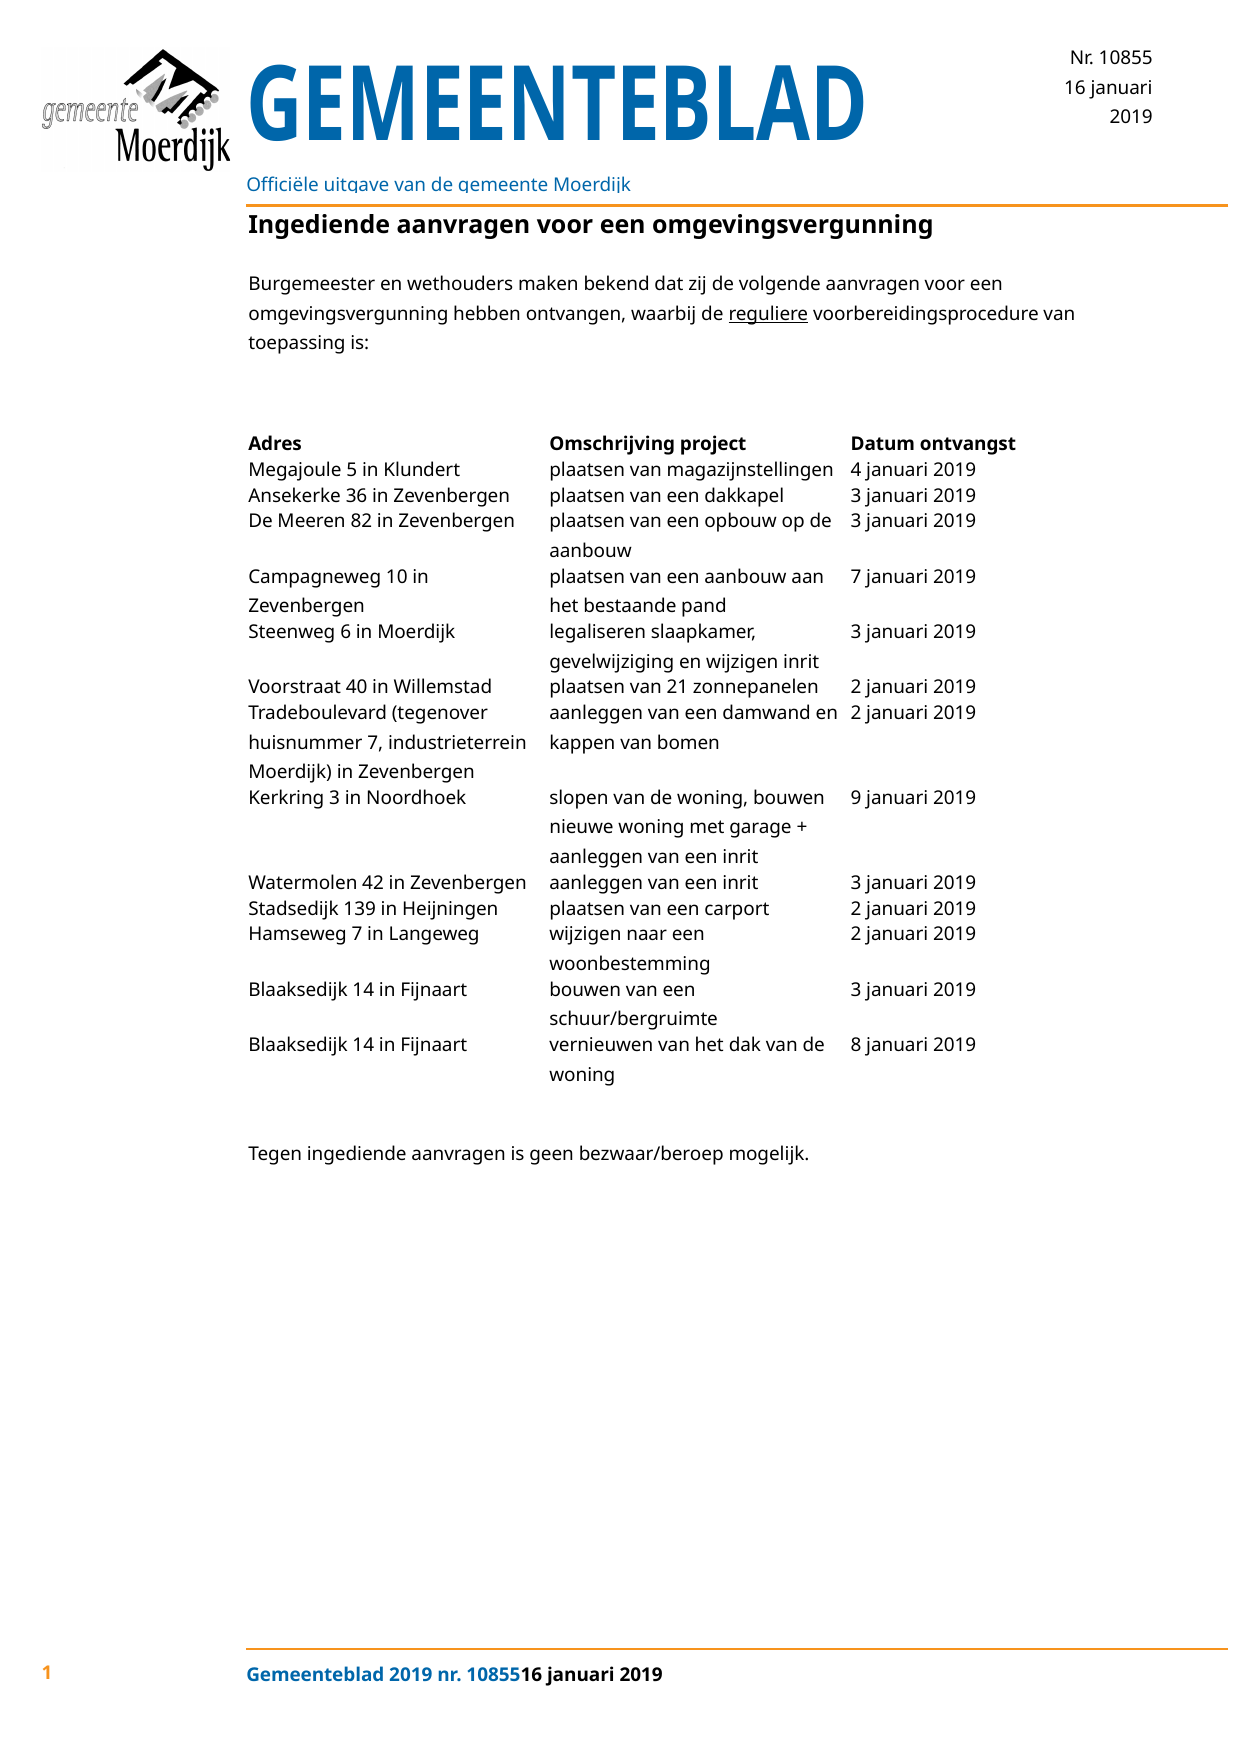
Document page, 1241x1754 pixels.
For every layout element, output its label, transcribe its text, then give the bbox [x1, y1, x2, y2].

table_cell aanleggen van een damwand en kappen van bomen [549, 699, 850, 784]
table_cell slopen van de woning, bouwen nieuwe woning met garage + aanleggen van een inrit [549, 784, 850, 869]
table_cell 3 januari 2019 [850, 482, 1152, 508]
table_cell Voorstraat 40 in Willemstad [248, 674, 549, 699]
table_cell De Meeren 82 in Zevenbergen [248, 508, 549, 563]
table_cell Blaaksedijk 14 in Fijnaart [248, 976, 549, 1031]
table_cell 3 januari 2019 [850, 508, 1152, 563]
table_cell wijzigen naar een woonbestemming [549, 921, 850, 976]
table_cell 3 januari 2019 [850, 618, 1152, 673]
table_header Adres [248, 430, 549, 456]
table_cell plaatsen van een carport [549, 895, 850, 921]
table_cell Tradeboulevard (tegenover huisnummer 7, industrieterrein Moerdijk) in Zevenbergen [248, 699, 549, 784]
table_cell Ansekerke 36 in Zevenbergen [248, 482, 549, 508]
table_cell Blaaksedijk 14 in Fijnaart [248, 1031, 549, 1086]
table_cell bouwen van een schuur/bergruimte [549, 976, 850, 1031]
table_cell 2 januari 2019 [850, 674, 1152, 699]
table_header Omschrijving project [549, 430, 850, 456]
table_cell Campagneweg 10 in Zevenbergen [248, 563, 549, 618]
table_cell 4 januari 2019 [850, 456, 1152, 482]
picture [41, 47, 231, 172]
table_cell 2 januari 2019 [850, 895, 1152, 921]
table_cell vernieuwen van het dak van de woning [549, 1031, 850, 1086]
table_cell Steenweg 6 in Moerdijk [248, 618, 549, 673]
text Tegen ingediende aanvragen is geen bezwaar/beroep mogelijk. [248, 1140, 1152, 1166]
table_cell 3 januari 2019 [850, 976, 1152, 1031]
table_cell 9 januari 2019 [850, 784, 1152, 869]
table_cell Stadsedijk 139 in Heijningen [248, 895, 549, 921]
table_cell aanleggen van een inrit [549, 869, 850, 895]
table_cell plaatsen van een aanbouw aan het bestaande pand [549, 563, 850, 618]
text Burgemeester en wethouders maken bekend dat zij de volgende aanvragen voor een omgevingsvergunning hebben ontvangen, waarbij de reguliere voorbereidingsprocedure van toepassing is: [248, 270, 1152, 355]
table_cell Watermolen 42 in Zevenbergen [248, 869, 549, 895]
table_cell 3 januari 2019 [850, 869, 1152, 895]
table_cell Kerkring 3 in Noordhoek [248, 784, 549, 869]
text Ingediende aanvragen voor een omgevingsvergunning [248, 207, 1152, 241]
table_cell 2 januari 2019 [850, 699, 1152, 784]
table_cell 7 januari 2019 [850, 563, 1152, 618]
table_cell 8 januari 2019 [850, 1031, 1152, 1086]
table_cell 2 januari 2019 [850, 921, 1152, 976]
table_cell Megajoule 5 in Klundert [248, 456, 549, 482]
table_cell legaliseren slaapkamer, gevelwijziging en wijzigen inrit [549, 618, 850, 673]
table_cell plaatsen van een opbouw op de aanbouw [549, 508, 850, 563]
table_cell plaatsen van magazijnstellingen [549, 456, 850, 482]
table_cell Hamseweg 7 in Langeweg [248, 921, 549, 976]
table_cell plaatsen van 21 zonnepanelen [549, 674, 850, 699]
table_cell plaatsen van een dakkapel [549, 482, 850, 508]
table_header Datum ontvangst [850, 430, 1152, 456]
